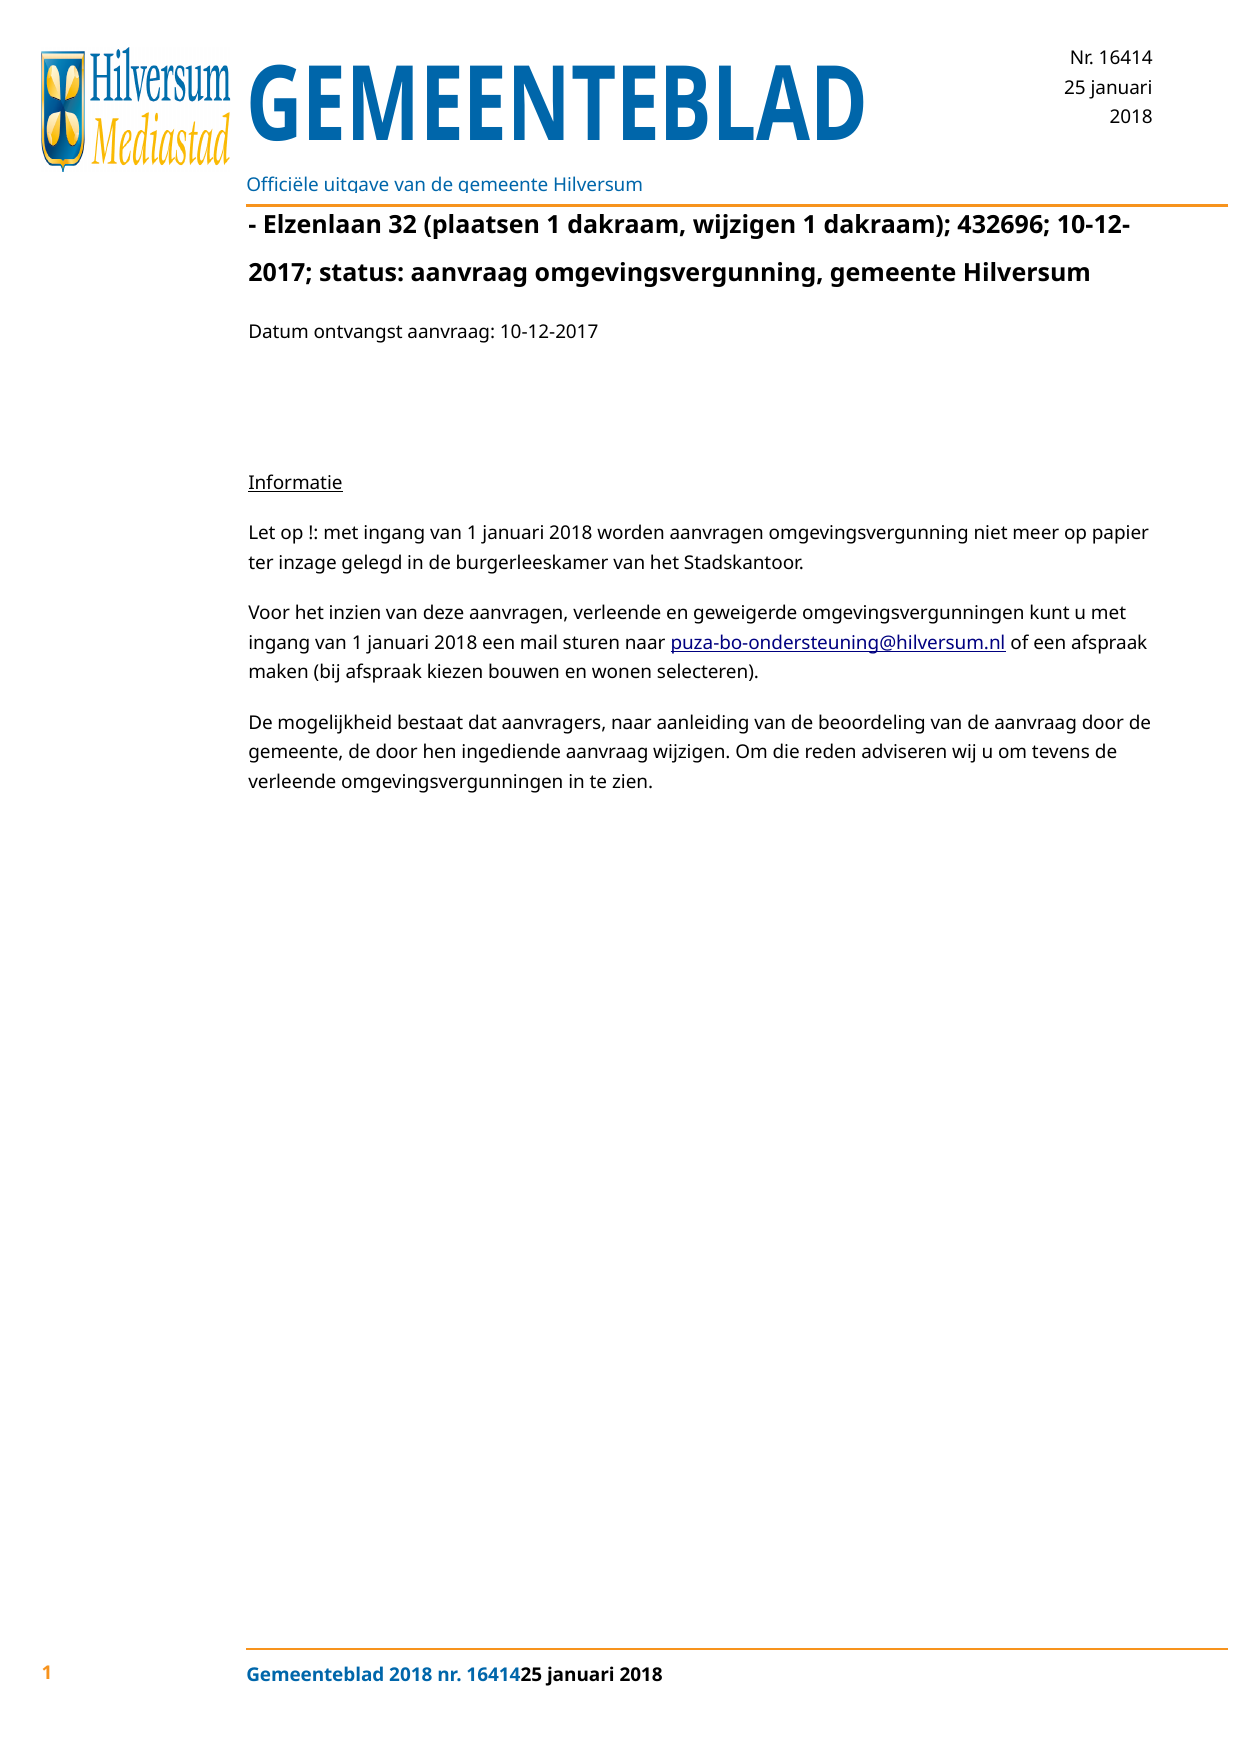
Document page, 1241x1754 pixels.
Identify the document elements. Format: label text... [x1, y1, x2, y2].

picture [41, 47, 231, 172]
text Voor het inzien van deze aanvragen, verleende en geweigerde omgevingsvergunningen kunt u met ingang van 1 januari 2018 een mail sturen naar puza-bo-ondersteuning@hilversum.nl of een afspraak maken (bij afspraak kiezen bouwen en wonen selecteren). [248, 599, 1152, 684]
text Datum ontvangst aanvraag: 10-12-2017 [248, 318, 1152, 344]
text Informatie [248, 469, 1152, 495]
text - Elzenlaan 32 (plaatsen 1 dakraam, wijzigen 1 dakraam); 432696; 10-12-2017; status: aanvraag omgevingsvergunning, gemeente Hilversum [248, 207, 1152, 288]
text Let op !: met ingang van 1 januari 2018 worden aanvragen omgevingsvergunning niet meer op papier ter inzage gelegd in de burgerleeskamer van het Stadskantoor. [248, 519, 1152, 575]
text De mogelijkheid bestaat dat aanvragers, naar aanleiding van de beoordeling van de aanvraag door de gemeente, de door hen ingediende aanvraag wijzigen. Om die reden adviseren wij u om tevens de verleende omgevingsvergunningen in te zien. [248, 709, 1152, 794]
